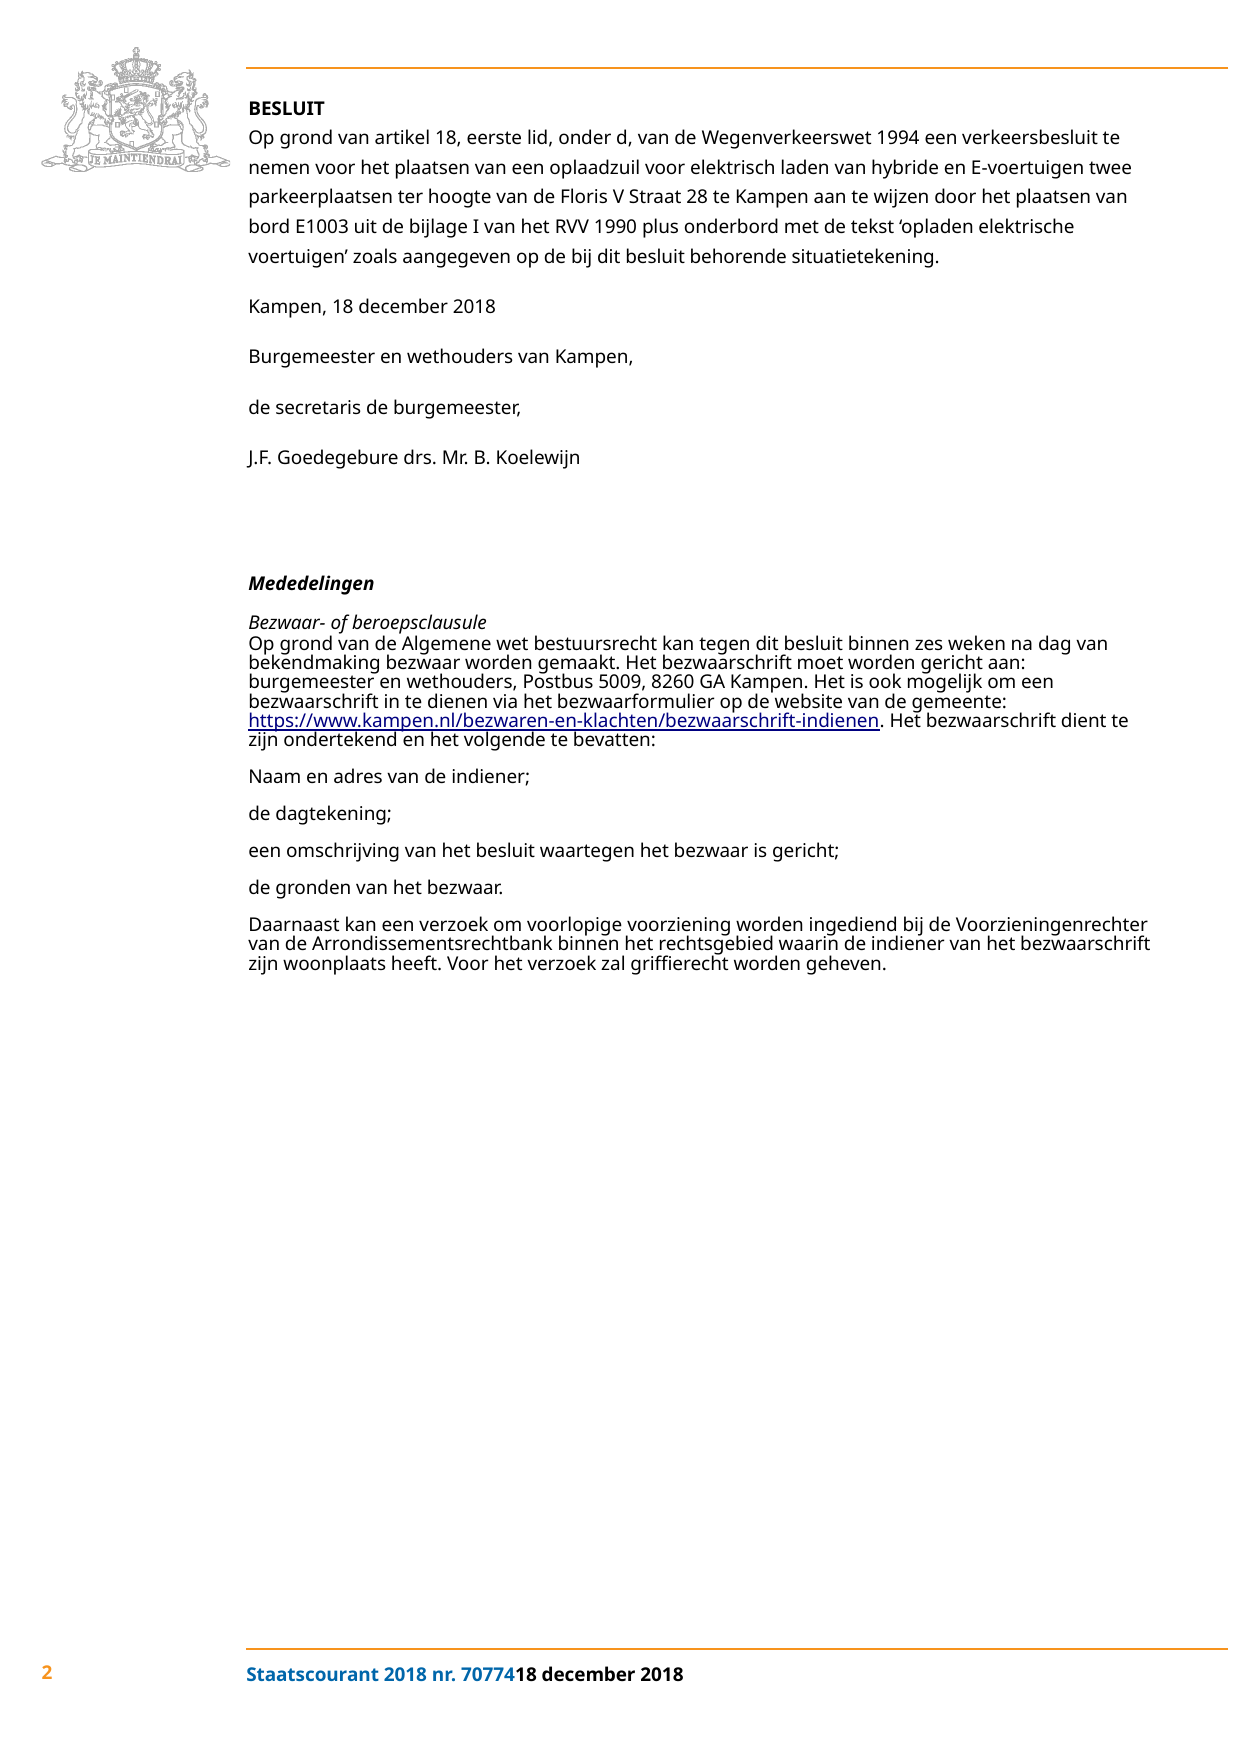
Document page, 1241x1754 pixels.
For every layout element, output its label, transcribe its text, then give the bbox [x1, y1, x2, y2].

text de gronden van het bezwaar. [248, 879, 1152, 898]
text Op grond van de Algemene wet bestuursrecht kan tegen dit besluit binnen zes weken na dag van bekendmaking bezwaar worden gemaakt. Het bezwaarschrift moet worden gericht aan: burgemeester en wethouders, Postbus 5009, 8260 GA Kampen. Het is ook mogelijk om een bezwaarschrift in te dienen via het bezwaarformulier op de website van de gemeente: https://www.kampen.nl/bezwaren-en-klachten/bezwaarschrift-indienen. Het bezwaarschrift dient te zijn ondertekend en het volgende te bevatten: [248, 635, 1152, 751]
text Burgemeester en wethouders van Kampen, [248, 344, 1152, 369]
text BESLUIT [248, 95, 1152, 121]
text Op grond van artikel 18, eerste lid, onder d, van de Wegenverkeerswet 1994 een verkeersbesluit te nemen voor het plaatsen van een oplaadzuil voor elektrisch laden van hybride en E-voertuigen twee parkeerplaatsen ter hoogte van de Floris V Straat 28 te Kampen aan te wijzen door het plaatsen van bord E1003 uit de bijlage I van het RVV 1990 plus onderbord met de tekst ‘opladen elektrische voertuigen’ zoals aangegeven op de bij dit besluit behorende situatietekening. [248, 124, 1152, 268]
text Daarnaast kan een verzoek om voorlopige voorziening worden ingediend bij de Voorzieningenrechter van de Arrondissementsrechtbank binnen het rechtsgebied waarin de indiener van het bezwaarschrift zijn woonplaats heeft. Voor het verzoek zal griffierecht worden geheven. [248, 916, 1152, 974]
text de secretaris de burgemeester, [248, 394, 1152, 420]
text Naam en adres van de indiener; [248, 768, 1152, 787]
text een omschrijving van het besluit waartegen het bezwaar is gericht; [248, 842, 1152, 861]
text Mededelingen [248, 570, 1152, 596]
picture [41, 47, 231, 172]
text J.F. Goedegebure drs. Mr. B. Koelewijn [248, 444, 1152, 470]
text Bezwaar- of beroepsclausule [248, 609, 1152, 635]
text Kampen, 18 december 2018 [248, 293, 1152, 319]
text de dagtekening; [248, 805, 1152, 824]
